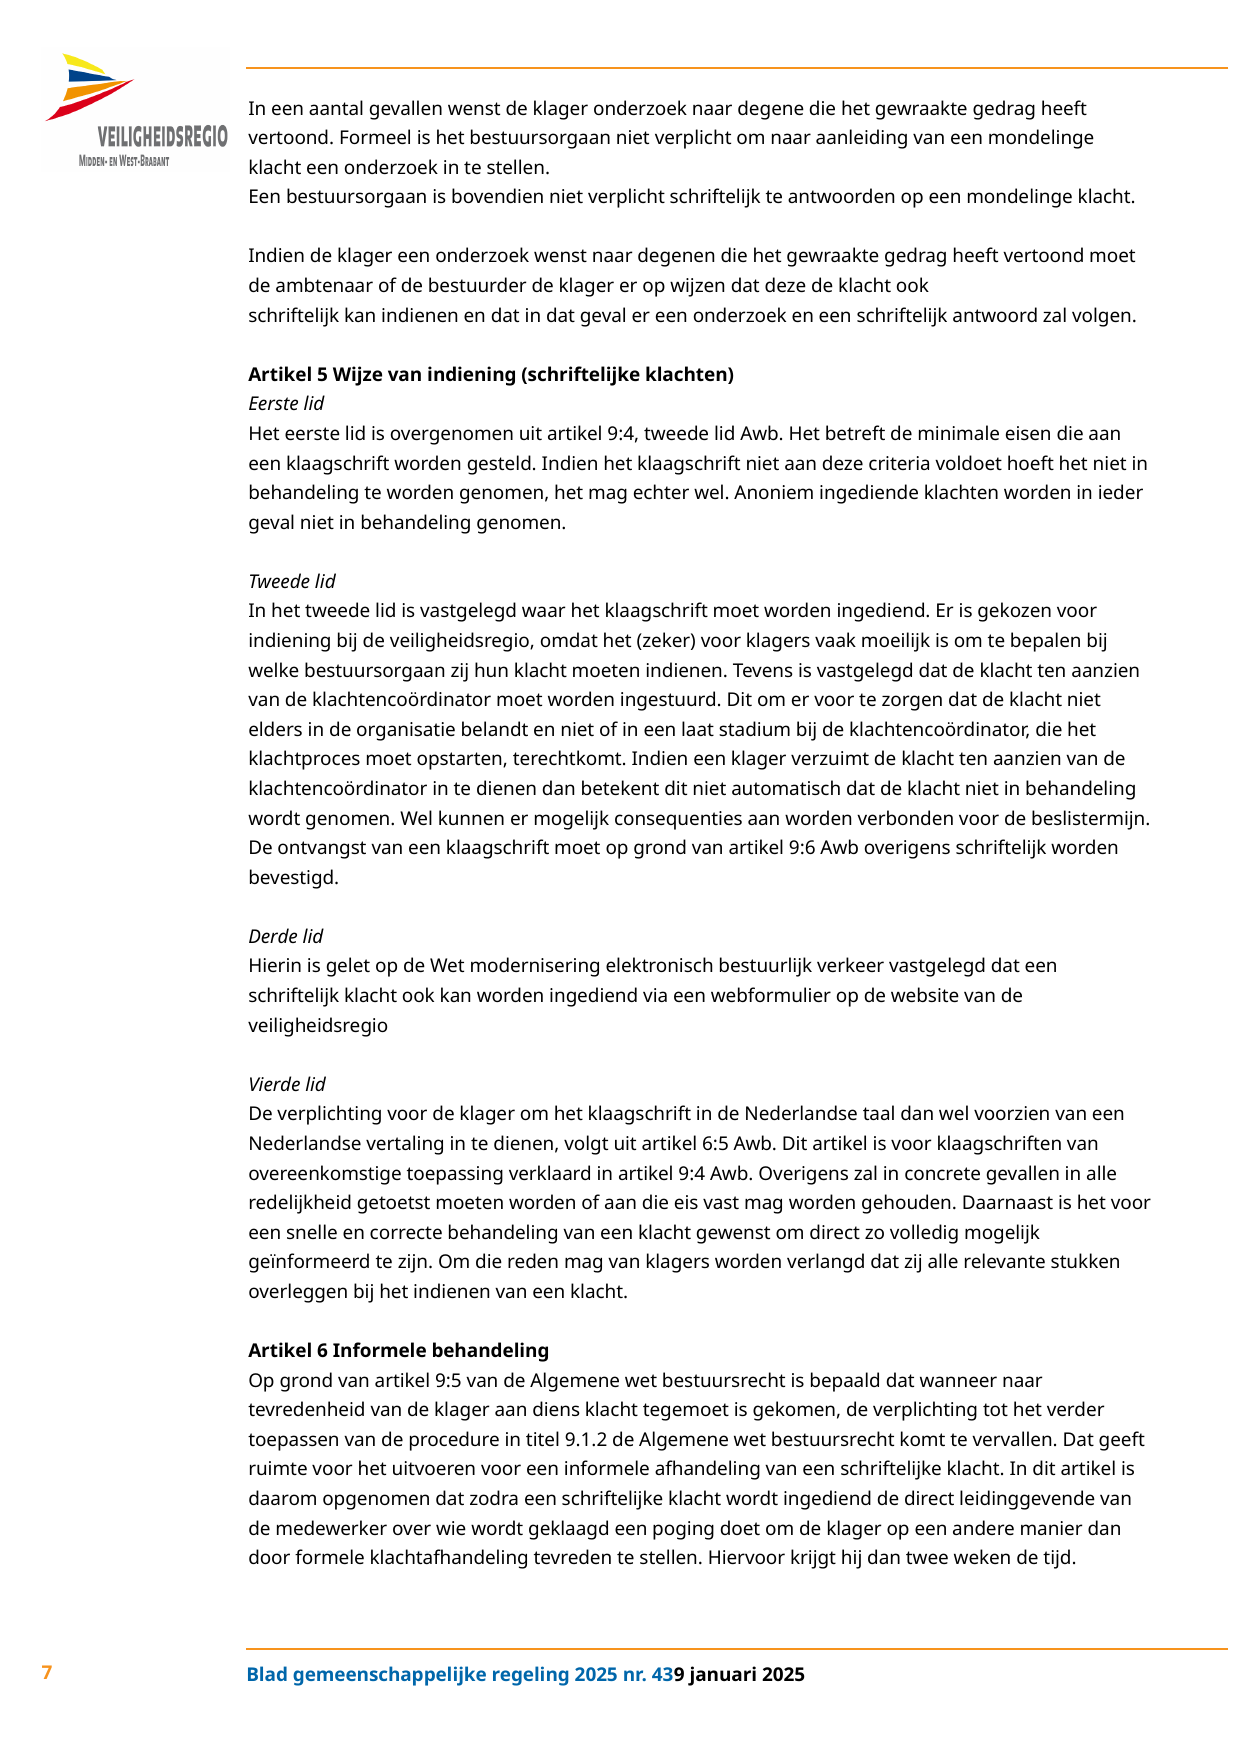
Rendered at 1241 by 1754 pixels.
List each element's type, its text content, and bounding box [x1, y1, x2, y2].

text Op grond van artikel 9:5 van de Algemene wet bestuursrecht is bepaald dat wanneer naar tevredenheid van de klager aan diens klacht tegemoet is gekomen, de verplichting tot het verder toepassen van de procedure in titel 9.1.2 de Algemene wet bestuursrecht komt te vervallen. Dat geeft ruimte voor het uitvoeren voor een informele afhandeling van een schriftelijke klacht. In dit artikel is daarom opgenomen dat zodra een schriftelijke klacht wordt ingediend de direct leidinggevende van de medewerker over wie wordt geklaagd een poging doet om de klager op een andere manier dan door formele klachtafhandeling tevreden te stellen. Hiervoor krijgt hij dan twee weken de tijd. [248, 1367, 1152, 1570]
text Eerste lid [248, 391, 1152, 416]
picture [41, 47, 231, 172]
text In een aantal gevallen wenst de klager onderzoek naar degene die het gewraakte gedrag heeft vertoond. Formeel is het bestuursorgaan niet verplicht om naar aanleiding van een mondelinge klacht een onderzoek in te stellen. [248, 95, 1152, 180]
text Indien de klager een onderzoek wenst naar degenen die het gewraakte gedrag heeft vertoond moet de ambtenaar of de bestuurder de klager er op wijzen dat deze de klacht ook [248, 243, 1152, 298]
text Derde lid [248, 923, 1152, 949]
text schriftelijk kan indienen en dat in dat geval er een onderzoek en een schriftelijk antwoord zal volgen. [248, 302, 1152, 328]
text Vierde lid [248, 1071, 1152, 1097]
text Het eerste lid is overgenomen uit artikel 9:4, tweede lid Awb. Het betreft de minimale eisen die aan een klaagschrift worden gesteld. Indien het klaagschrift niet aan deze criteria voldoet hoeft het niet in behandeling te worden genomen, het mag echter wel. Anoniem ingediende klachten worden in ieder geval niet in behandeling genomen. [248, 420, 1152, 535]
text In het tweede lid is vastgelegd waar het klaagschrift moet worden ingediend. Er is gekozen voor indiening bij de veiligheidsregio, omdat het (zeker) voor klagers vaak moeilijk is om te bepalen bij welke bestuursorgaan zij hun klacht moeten indienen. Tevens is vastgelegd dat de klacht ten aanzien van de klachtencoördinator moet worden ingestuurd. Dit om er voor te zorgen dat de klacht niet elders in de organisatie belandt en niet of in een laat stadium bij de klachtencoördinator, die het klachtproces moet opstarten, terechtkomt. Indien een klager verzuimt de klacht ten aanzien van de klachtencoördinator in te dienen dan betekent dit niet automatisch dat de klacht niet in behandeling wordt genomen. Wel kunnen er mogelijk consequenties aan worden verbonden voor de beslistermijn. De ontvangst van een klaagschrift moet op grond van artikel 9:6 Awb overigens schriftelijk worden bevestigd. [248, 598, 1152, 890]
text Hierin is gelet op de Wet modernisering elektronisch bestuurlijk verkeer vastgelegd dat een schriftelijk klacht ook kan worden ingediend via een webformulier op de website van de veiligheidsregio [248, 953, 1152, 1038]
text Artikel 5 Wijze van indiening (schriftelijke klachten) [248, 361, 1152, 387]
text Artikel 6 Informele behandeling [248, 1337, 1152, 1363]
text Tweede lid [248, 568, 1152, 594]
text De verplichting voor de klager om het klaagschrift in de Nederlandse taal dan wel voorzien van een Nederlandse vertaling in te dienen, volgt uit artikel 6:5 Awb. Dit artikel is voor klaagschriften van overeenkomstige toepassing verklaard in artikel 9:4 Awb. Overigens zal in concrete gevallen in alle redelijkheid getoetst moeten worden of aan die eis vast mag worden gehouden. Daarnaast is het voor een snelle en correcte behandeling van een klacht gewenst om direct zo volledig mogelijk geïnformeerd te zijn. Om die reden mag van klagers worden verlangd dat zij alle relevante stukken overleggen bij het indienen van een klacht. [248, 1101, 1152, 1304]
text Een bestuursorgaan is bovendien niet verplicht schriftelijk te antwoorden op een mondelinge klacht. [248, 183, 1152, 209]
